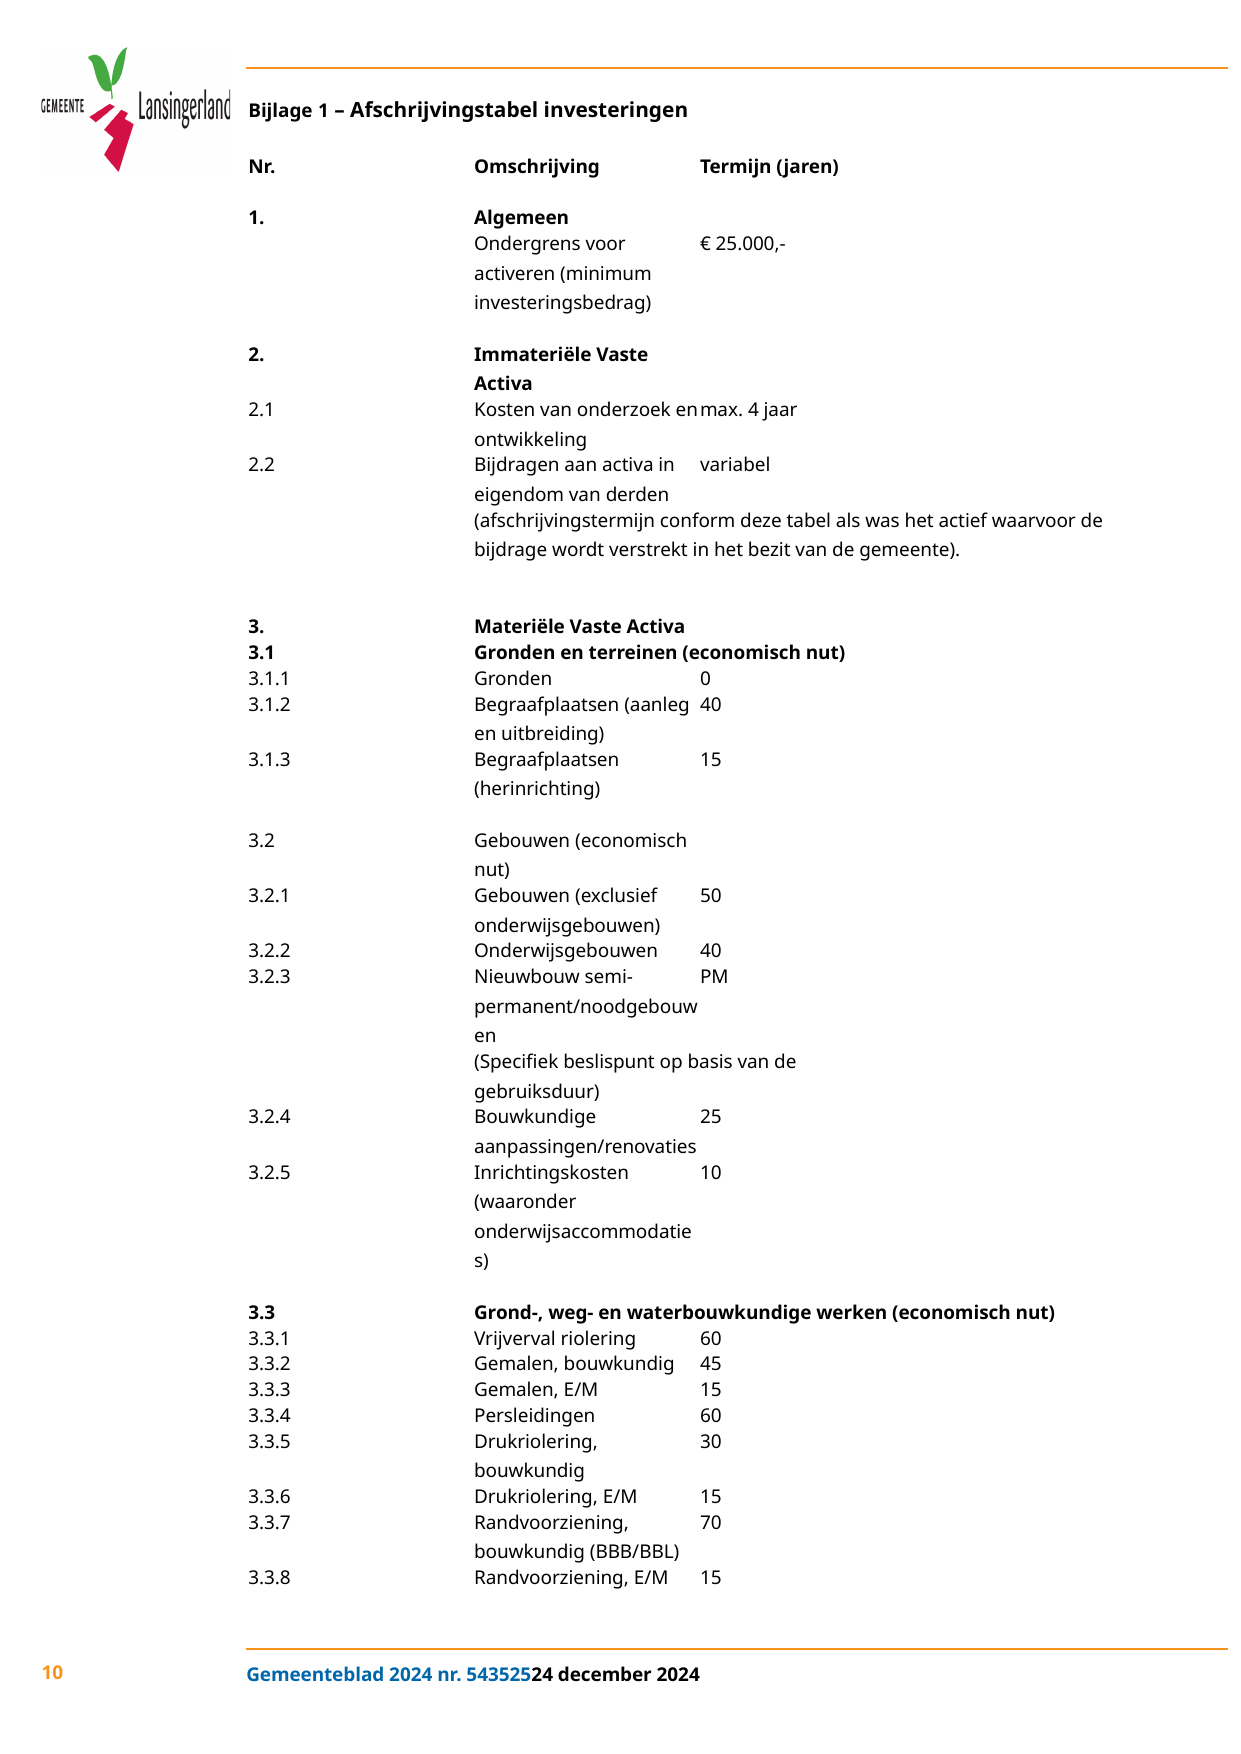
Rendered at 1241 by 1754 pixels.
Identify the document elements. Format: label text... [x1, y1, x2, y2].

table_cell Begraafplaatsen (aanleg en uitbreiding) [474, 691, 700, 746]
table_cell Gebouwen (economisch nut) [474, 827, 700, 882]
table_cell 3.3.7 [248, 1509, 474, 1564]
table_cell Materiële Vaste Activa [474, 614, 700, 639]
table_cell Gemalen, E/M [474, 1376, 700, 1402]
table_cell [700, 341, 926, 396]
table_cell [926, 230, 1152, 315]
table_cell [474, 562, 926, 588]
table_cell [926, 341, 1152, 396]
table_cell [926, 1564, 1152, 1590]
table_cell [474, 588, 700, 613]
table_cell [700, 588, 926, 613]
table_cell [700, 179, 926, 204]
table_cell Drukriolering, bouwkundig [474, 1428, 700, 1483]
table_cell [926, 562, 1152, 588]
table_cell Immateriële Vaste Activa [474, 341, 700, 396]
table_cell 15 [700, 746, 926, 801]
table_cell [926, 1402, 1152, 1428]
table_cell 3.2.4 [248, 1104, 474, 1159]
table_header [926, 153, 1152, 179]
table_cell 15 [700, 1483, 926, 1509]
table_cell [926, 801, 1152, 827]
table_cell Randvoorziening, bouwkundig (BBB/BBL) [474, 1509, 700, 1564]
table_cell 70 [700, 1509, 926, 1564]
table_cell 10 [700, 1159, 926, 1273]
table_header Termijn (jaren) [700, 153, 926, 179]
table_cell [926, 396, 1152, 451]
table_cell [700, 315, 926, 341]
table_cell [248, 1048, 474, 1104]
table_cell 40 [700, 938, 926, 963]
table_cell 3.2.3 [248, 964, 474, 1048]
table_cell [926, 639, 1152, 665]
table_cell [926, 614, 1152, 639]
table_cell € 25.000,- [700, 230, 926, 315]
table_cell [700, 205, 926, 230]
table_cell Kosten van onderzoek en ontwikkeling [474, 396, 700, 451]
table_cell 3.3.3 [248, 1376, 474, 1402]
table_cell [926, 746, 1152, 801]
table_cell [248, 588, 474, 613]
table_cell [926, 1104, 1152, 1159]
table_cell 3.1.2 [248, 691, 474, 746]
table_cell max. 4 jaar [700, 396, 926, 451]
table_cell Begraafplaatsen (herinrichting) [474, 746, 700, 801]
table_cell Algemeen [474, 205, 700, 230]
table_cell 3.3.4 [248, 1402, 474, 1428]
table_cell Gronden [474, 665, 700, 691]
table_cell [926, 179, 1152, 204]
table_cell [926, 1428, 1152, 1483]
table_cell [926, 827, 1152, 882]
table_cell 60 [700, 1402, 926, 1428]
table_cell 2.1 [248, 396, 474, 451]
table_cell [926, 1351, 1152, 1376]
table_cell [926, 451, 1152, 507]
table_cell [248, 1274, 474, 1299]
table_cell variabel [700, 451, 926, 507]
table_cell Persleidingen [474, 1402, 700, 1428]
table_cell [926, 964, 1152, 1048]
table_cell [926, 205, 1152, 230]
table_cell [926, 1483, 1152, 1509]
table_cell 3.3.2 [248, 1351, 474, 1376]
table_cell 60 [700, 1325, 926, 1351]
table_cell 3.3 [248, 1299, 474, 1325]
table_cell 3.3.5 [248, 1428, 474, 1483]
table_cell [926, 883, 1152, 938]
table_cell Inrichtingskosten (waaronder onderwijsaccommodaties) [474, 1159, 700, 1273]
table_cell 3. [248, 614, 474, 639]
table_cell 3.3.1 [248, 1325, 474, 1351]
table_cell 50 [700, 883, 926, 938]
table_cell 2.2 [248, 451, 474, 507]
table_cell Bouwkundige aanpassingen/renovaties [474, 1104, 700, 1159]
table_cell 3.1.1 [248, 665, 474, 691]
table_cell [474, 179, 700, 204]
table_cell 2. [248, 341, 474, 396]
table_cell [926, 1159, 1152, 1273]
table_cell [926, 1274, 1152, 1299]
table_cell [926, 588, 1152, 613]
table_cell 15 [700, 1376, 926, 1402]
table_cell 15 [700, 1564, 926, 1590]
table_cell 40 [700, 691, 926, 746]
table_cell [474, 801, 700, 827]
table_cell [248, 179, 474, 204]
table_cell 3.2.5 [248, 1159, 474, 1273]
table_cell Grond-, weg- en waterbouwkundige werken (economisch nut) [474, 1299, 1152, 1325]
text Bijlage 1 – Afschrijvingstabel investeringen [248, 95, 1152, 123]
table_cell (Specifiek beslispunt op basis van de gebruiksduur) [474, 1048, 926, 1104]
table_cell Vrijverval riolering [474, 1325, 700, 1351]
table_cell [248, 315, 474, 341]
table_cell [474, 315, 700, 341]
table_cell 30 [700, 1428, 926, 1483]
table_header Nr. [248, 153, 474, 179]
table_cell 3.2.2 [248, 938, 474, 963]
table_cell [248, 230, 474, 315]
table_cell [248, 801, 474, 827]
table_cell [926, 315, 1152, 341]
table_cell Bijdragen aan activa in eigendom van derden [474, 451, 700, 507]
table_cell 3.3.8 [248, 1564, 474, 1590]
table_cell [926, 1325, 1152, 1351]
table_cell 3.1.3 [248, 746, 474, 801]
table_cell Drukriolering, E/M [474, 1483, 700, 1509]
table_cell [926, 1376, 1152, 1402]
table_cell Gemalen, bouwkundig [474, 1351, 700, 1376]
table_cell [926, 1048, 1152, 1104]
table_cell PM [700, 964, 926, 1048]
table_cell Onderwijsgebouwen [474, 938, 700, 963]
table_cell Ondergrens voor activeren (minimum investeringsbedrag) [474, 230, 700, 315]
table_cell 3.1 [248, 639, 474, 665]
table_cell [926, 665, 1152, 691]
table_cell 0 [700, 665, 926, 691]
table_cell Randvoorziening, E/M [474, 1564, 700, 1590]
table_cell Gebouwen (exclusief onderwijsgebouwen) [474, 883, 700, 938]
table_cell Gronden en terreinen (economisch nut) [474, 639, 926, 665]
table_cell 25 [700, 1104, 926, 1159]
table_cell (afschrijvingstermijn conform deze tabel als was het actief waarvoor de bijdrage wordt verstrekt in het bezit van de gemeente). [474, 507, 1152, 562]
table_header Omschrijving [474, 153, 700, 179]
table_cell [700, 614, 926, 639]
table_cell 1. [248, 205, 474, 230]
table_cell [474, 1274, 700, 1299]
table_cell 3.3.6 [248, 1483, 474, 1509]
table_cell [926, 938, 1152, 963]
table_cell [700, 1274, 926, 1299]
table_cell 3.2.1 [248, 883, 474, 938]
table_cell [248, 562, 474, 588]
picture [41, 47, 231, 172]
table_cell [926, 691, 1152, 746]
table_cell [248, 507, 474, 562]
table_cell 45 [700, 1351, 926, 1376]
table_cell [926, 1509, 1152, 1564]
table_cell [700, 827, 926, 882]
table_cell [700, 801, 926, 827]
table_cell Nieuwbouw semi-permanent/noodgebouwen [474, 964, 700, 1048]
table_cell 3.2 [248, 827, 474, 882]
